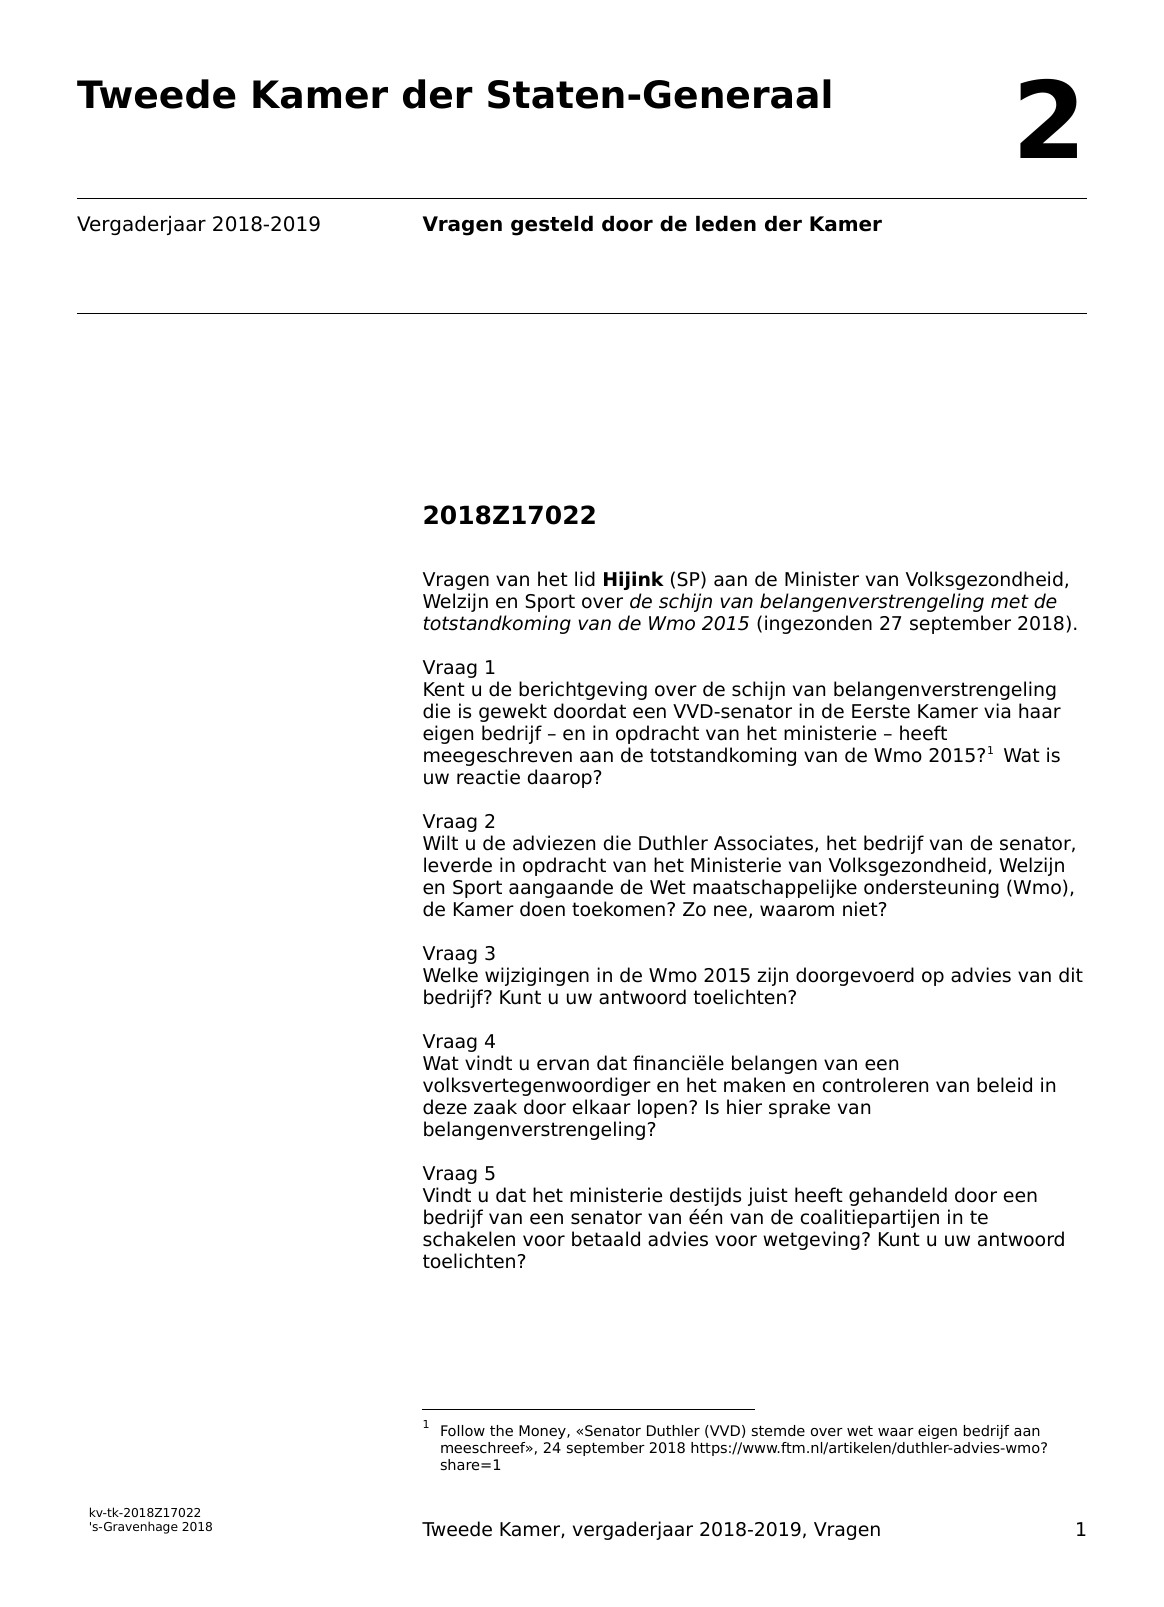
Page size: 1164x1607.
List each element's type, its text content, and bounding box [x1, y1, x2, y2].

text Wat vindt u ervan dat financiële belangen van een volksvertegenwoordiger en het maken en controleren van beleid in deze zaak door elkaar lopen? Is hier sprake van belangenverstrengeling? [422, 1053, 1087, 1141]
text 2018Z17022 [422, 501, 1087, 531]
text Welke wijzigingen in de Wmo 2015 zijn doorgevoerd op advies van dit bedrijf? Kunt u uw antwoord toelichten? [422, 965, 1087, 1009]
text Vraag 4 [422, 1031, 1087, 1053]
text Vraag 2 [422, 811, 1087, 833]
table_cell Vragen gesteld door de leden der Kamer [422, 199, 1087, 313]
table_header Tweede Kamer der Staten-Generaal [77, 59, 886, 198]
text Kent u de berichtgeving over de schijn van belangenverstrengeling die is gewekt doordat een VVD-senator in de Eerste Kamer via haar eigen bedrijf – en in opdracht van het ministerie – heeft meegeschreven aan de totstandkoming van de Wmo 2015? Wat is uw reactie daarop? [422, 679, 1087, 789]
table_cell Vergaderjaar 2018-2019 [77, 199, 422, 313]
text Vragen van het lid Hijink (SP) aan de Minister van Volksgezondheid, Welzijn en Sport over de schijn van belangenverstrengeling met de totstandkoming van de Wmo 2015 (ingezonden 27 september 2018). [422, 569, 1087, 635]
text Wilt u de adviezen die Duthler Associates, het bedrijf van de senator, leverde in opdracht van het Ministerie van Volksgezondheid, Welzijn en Sport aangaande de Wet maatschappelijke ondersteuning (Wmo), de Kamer doen toekomen? Zo nee, waarom niet? [422, 833, 1087, 921]
text Follow the Money, «Senator Duthler (VVD) stemde over wet waar eigen bedrijf aan meeschreef», 24 september 2018 https://www.ftm.nl/artikelen/duthler-advies-wmo?share=1 [422, 1418, 1087, 1474]
text Vraag 1 [422, 657, 1087, 679]
text Vraag 3 [422, 943, 1087, 965]
text kv-tk-2018Z17022 [88, 1506, 323, 1520]
text 's-Gravenhage 2018 [88, 1520, 323, 1534]
text Vindt u dat het ministerie destijds juist heeft gehandeld door een bedrijf van een senator van één van de coalitiepartijen in te schakelen voor betaald advies voor wetgeving? Kunt u uw antwoord toelichten? [422, 1185, 1087, 1273]
text Vraag 5 [422, 1163, 1087, 1185]
table_header 2 [886, 59, 1087, 198]
